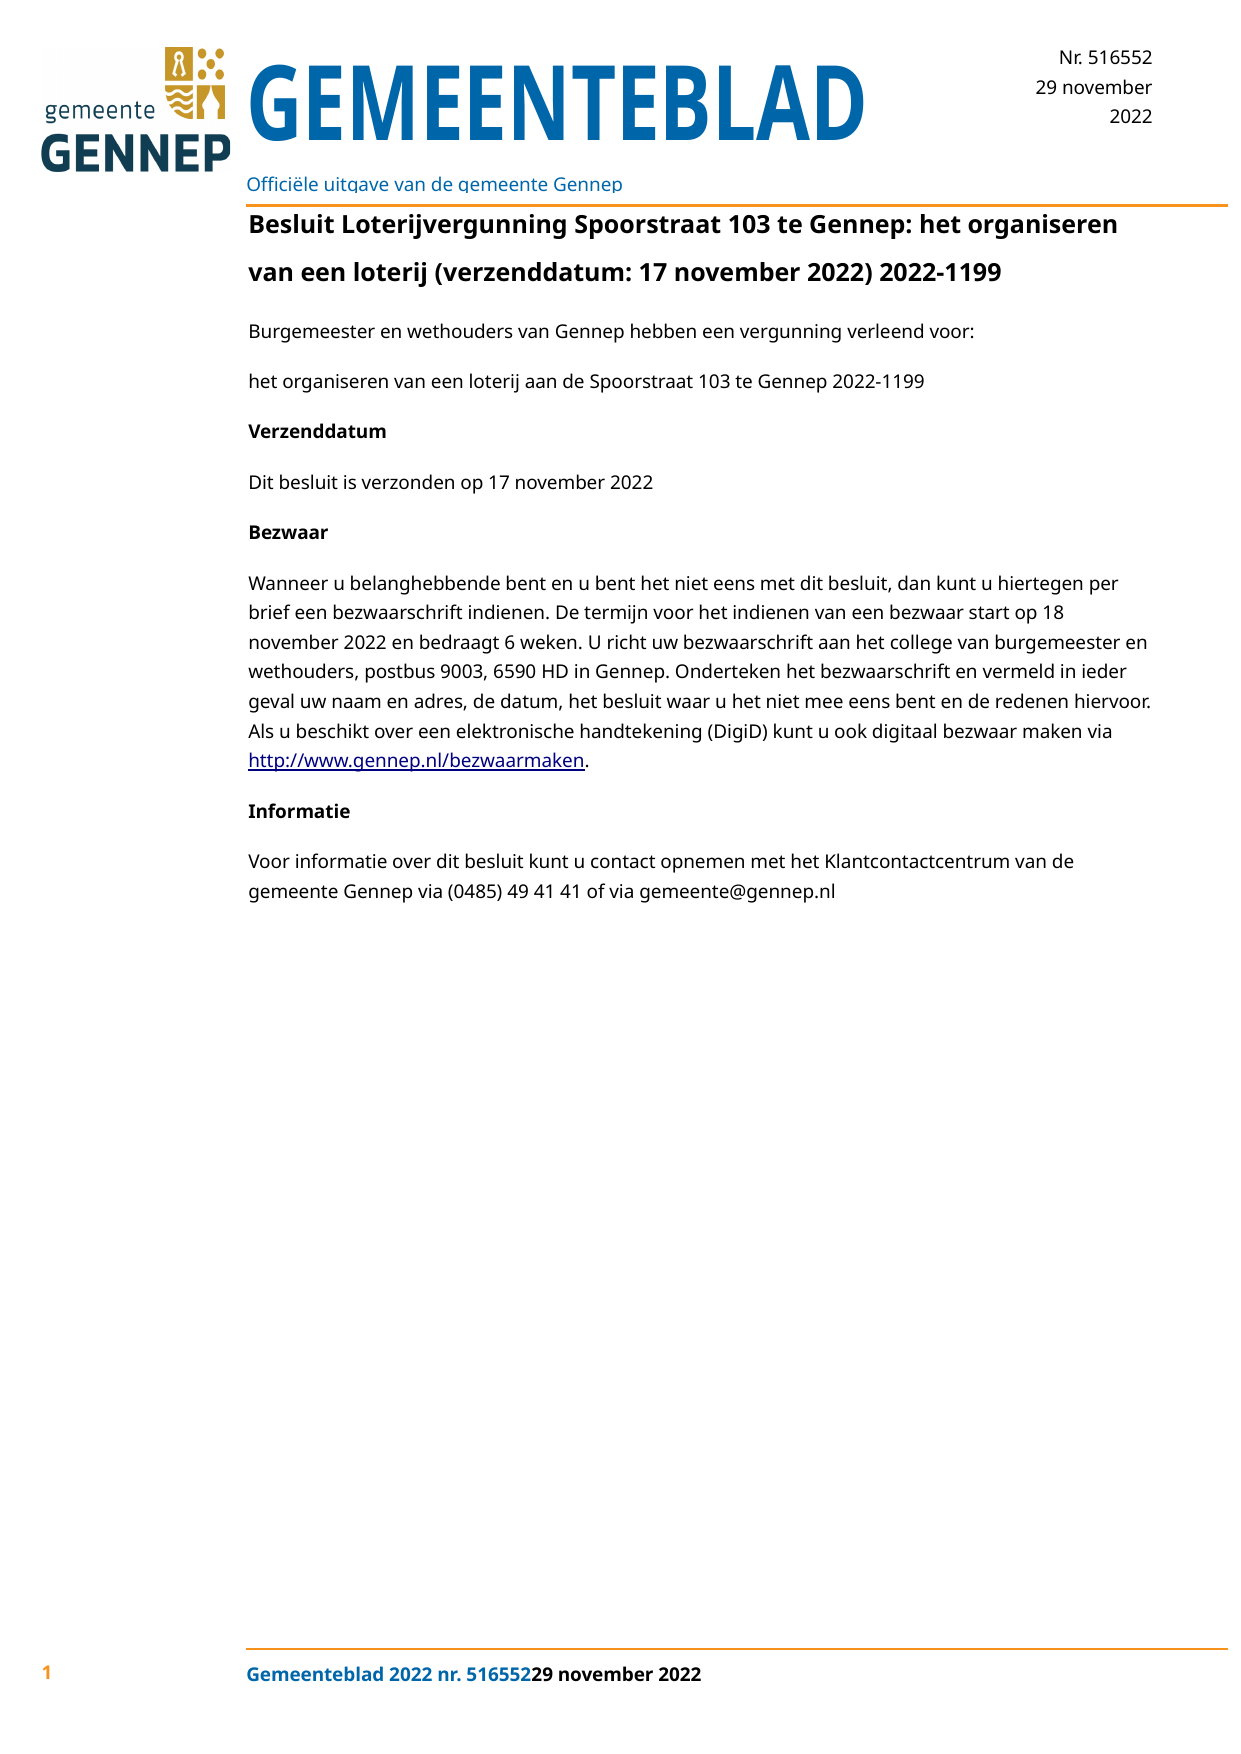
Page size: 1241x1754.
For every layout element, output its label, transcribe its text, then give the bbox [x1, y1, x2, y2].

text Besluit Loterijvergunning Spoorstraat 103 te Gennep: het organiseren van een loterij (verzenddatum: 17 november 2022) 2022-1199 [248, 207, 1152, 288]
text Bezwaar [248, 519, 1152, 545]
text Voor informatie over dit besluit kunt u contact opnemen met het Klantcontactcentrum van de gemeente Gennep via (0485) 49 41 41 of via gemeente@gennep.nl [248, 848, 1152, 904]
text Burgemeester en wethouders van Gennep hebben een vergunning verleend voor: [248, 318, 1152, 344]
text het organiseren van een loterij aan de Spoorstraat 103 te Gennep 2022-1199 [248, 368, 1152, 394]
picture [41, 47, 231, 172]
text Informatie [248, 798, 1152, 824]
text Dit besluit is verzonden op 17 november 2022 [248, 469, 1152, 495]
text Wanneer u belanghebbende bent en u bent het niet eens met dit besluit, dan kunt u hiertegen per brief een bezwaarschrift indienen. De termijn voor het indienen van een bezwaar start op 18 november 2022 en bedraagt 6 weken. U richt uw bezwaarschrift aan het college van burgemeester en wethouders, postbus 9003, 6590 HD in Gennep. Onderteken het bezwaarschrift en vermeld in ieder geval uw naam en adres, de datum, het besluit waar u het niet mee eens bent en de redenen hiervoor. Als u beschikt over een elektronische handtekening (DigiD) kunt u ook digitaal bezwaar maken via http://www.gennep.nl/bezwaarmaken. [248, 570, 1152, 773]
text Verzenddatum [248, 419, 1152, 444]
